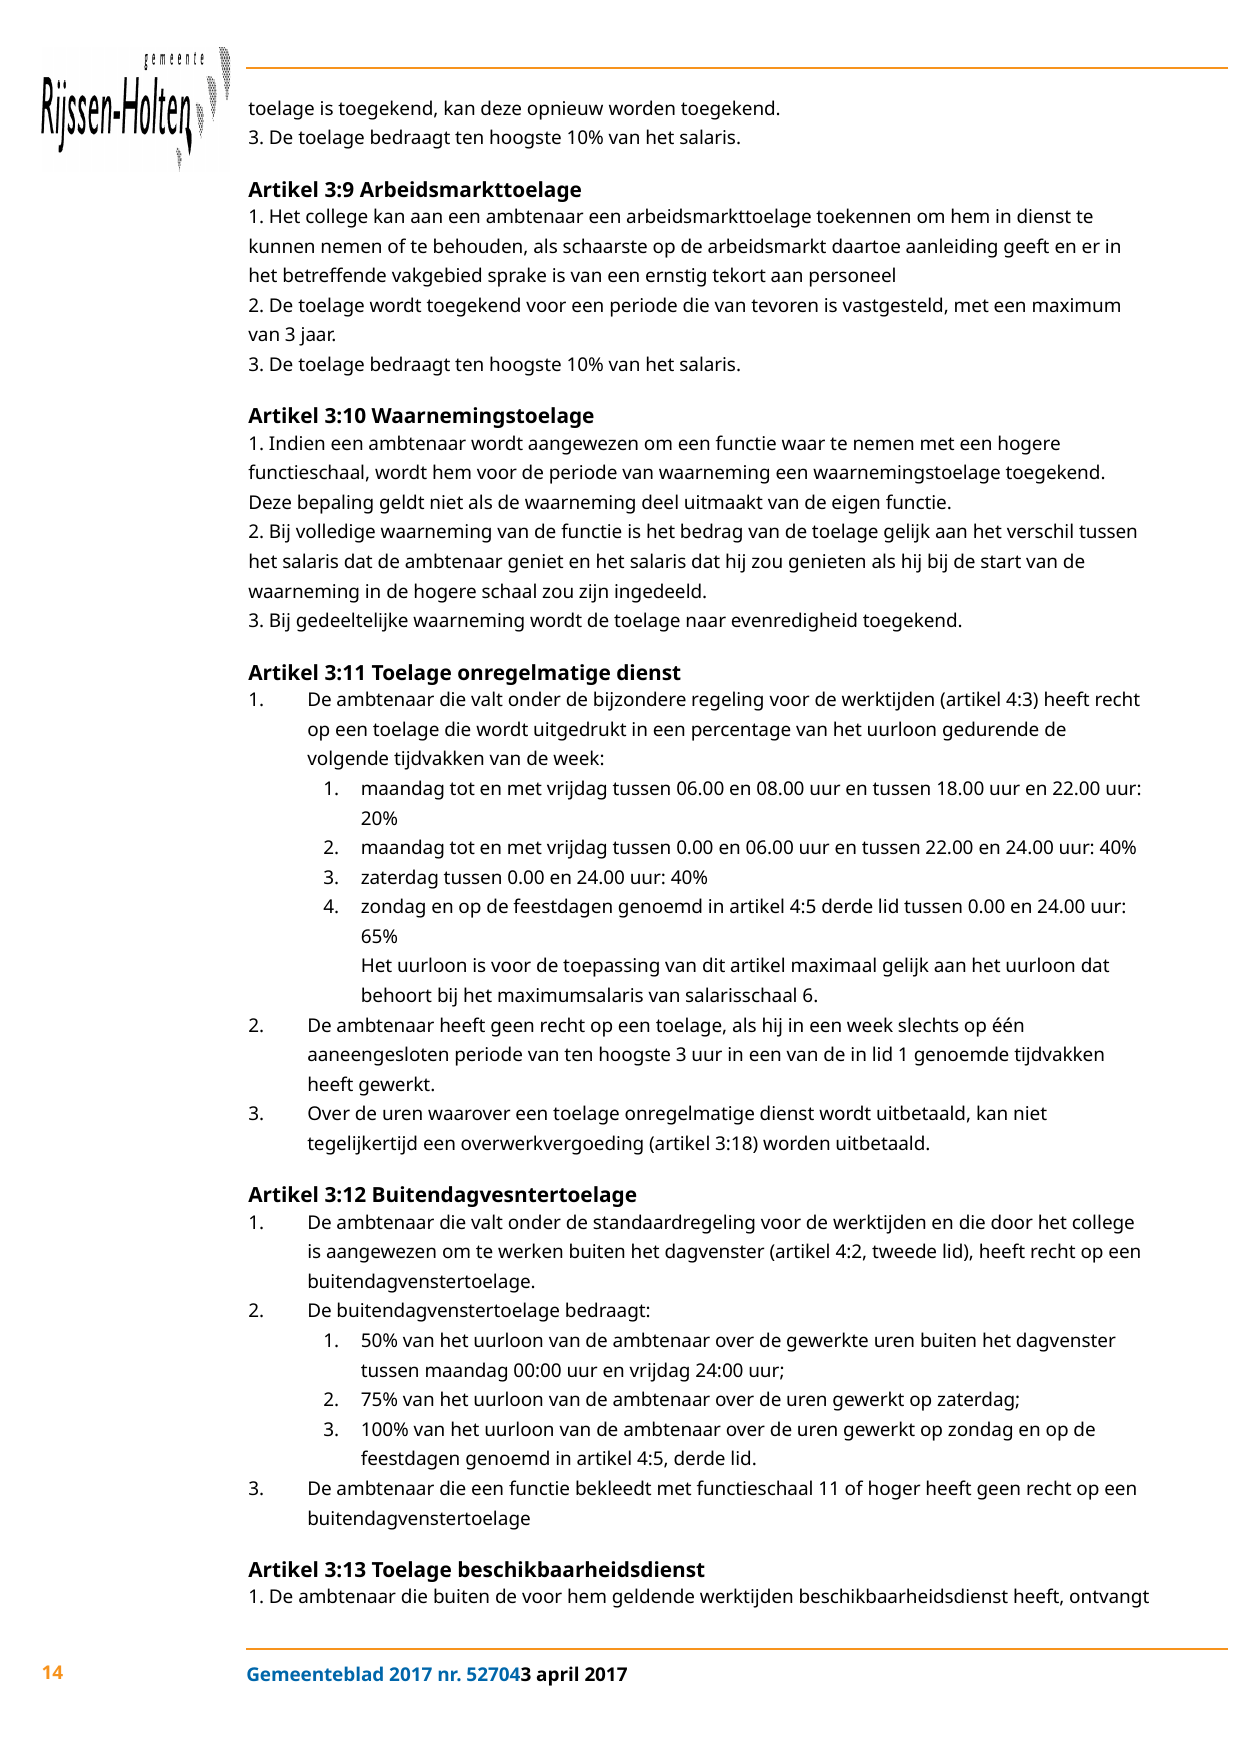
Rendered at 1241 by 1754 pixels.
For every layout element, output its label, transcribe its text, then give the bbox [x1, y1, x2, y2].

text toelage is toegekend, kan deze opnieuw worden toegekend. [248, 95, 1152, 121]
list maandag tot en met vrijdag tussen 0.00 en 06.00 uur en tussen 22.00 en 24.00 uur: 40% [323, 834, 1152, 860]
text 2. Bij volledige waarneming van de functie is het bedrag van de toelage gelijk aan het verschil tussen het salaris dat de ambtenaar geniet en het salaris dat hij zou genieten als hij bij de start van de waarneming in de hogere schaal zou zijn ingedeeld. [248, 519, 1152, 604]
list maandag tot en met vrijdag tussen 06.00 en 08.00 uur en tussen 18.00 uur en 22.00 uur: 20% [323, 775, 1152, 830]
text Artikel 3:12 Buitendagvesntertoelage [248, 1181, 1152, 1209]
text Artikel 3:11 Toelage onregelmatige dienst [248, 658, 1152, 686]
list Het uurloon is voor de toepassing van dit artikel maximaal gelijk aan het uurloon dat behoort bij het maximumsalaris van salarisschaal 6. [323, 953, 1152, 1008]
list De buitendagvenstertoelage bedraagt: [248, 1298, 1152, 1323]
text 1. De ambtenaar die buiten de voor hem geldende werktijden beschikbaarheidsdienst heeft, ontvangt [248, 1584, 1152, 1609]
text 2. De toelage wordt toegekend voor een periode die van tevoren is vastgesteld, met een maximum van 3 jaar. [248, 292, 1152, 347]
list 75% van het uurloon van de ambtenaar over de uren gewerkt op zaterdag; [323, 1386, 1152, 1412]
text 3. Bij gedeeltelijke waarneming wordt de toelage naar evenredigheid toegekend. [248, 607, 1152, 633]
picture [41, 47, 231, 172]
text Artikel 3:10 Waarnemingstoelage [248, 402, 1152, 430]
list De ambtenaar die valt onder de bijzondere regeling voor de werktijden (artikel 4:3) heeft recht op een toelage die wordt uitgedrukt in een percentage van het uurloon gedurende de volgende tijdvakken van de week: [248, 686, 1152, 771]
list zaterdag tussen 0.00 en 24.00 uur: 40% [323, 864, 1152, 889]
text 1. Indien een ambtenaar wordt aangewezen om een functie waar te nemen met een hogere functieschaal, wordt hem voor de periode van waarneming een waarnemingstoelage toegekend. Deze bepaling geldt niet als de waarneming deel uitmaakt van de eigen functie. [248, 430, 1152, 515]
list 100% van het uurloon van de ambtenaar over de uren gewerkt op zondag en op de feestdagen genoemd in artikel 4:5, derde lid. [323, 1416, 1152, 1471]
list Over de uren waarover een toelage onregelmatige dienst wordt uitbetaald, kan niet tegelijkertijd een overwerkvergoeding (artikel 3:18) worden uitbetaald. [248, 1101, 1152, 1156]
list De ambtenaar die een functie bekleedt met functieschaal 11 of hoger heeft geen recht op een buitendagvenstertoelage [248, 1475, 1152, 1531]
text 3. De toelage bedraagt ten hoogste 10% van het salaris. [248, 124, 1152, 150]
list zondag en op de feestdagen genoemd in artikel 4:5 derde lid tussen 0.00 en 24.00 uur: 65% [323, 893, 1152, 949]
list De ambtenaar die valt onder de standaardregeling voor de werktijden en die door het college is aangewezen om te werken buiten het dagvenster (artikel 4:2, tweede lid), heeft recht op een buitendagvenstertoelage. [248, 1209, 1152, 1294]
text Artikel 3:13 Toelage beschikbaarheidsdienst [248, 1555, 1152, 1584]
text Artikel 3:9 Arbeidsmarkttoelage [248, 175, 1152, 203]
text 3. De toelage bedraagt ten hoogste 10% van het salaris. [248, 351, 1152, 377]
text 1. Het college kan aan een ambtenaar een arbeidsmarkttoelage toekennen om hem in dienst te kunnen nemen of te behouden, als schaarste op de arbeidsmarkt daartoe aanleiding geeft en er in het betreffende vakgebied sprake is van een ernstig tekort aan personeel [248, 203, 1152, 288]
list 50% van het uurloon van de ambtenaar over de gewerkte uren buiten het dagvenster tussen maandag 00:00 uur en vrijdag 24:00 uur; [323, 1327, 1152, 1383]
list De ambtenaar heeft geen recht op een toelage, als hij in een week slechts op één aaneengesloten periode van ten hoogste 3 uur in een van de in lid 1 genoemde tijdvakken heeft gewerkt. [248, 1012, 1152, 1097]
